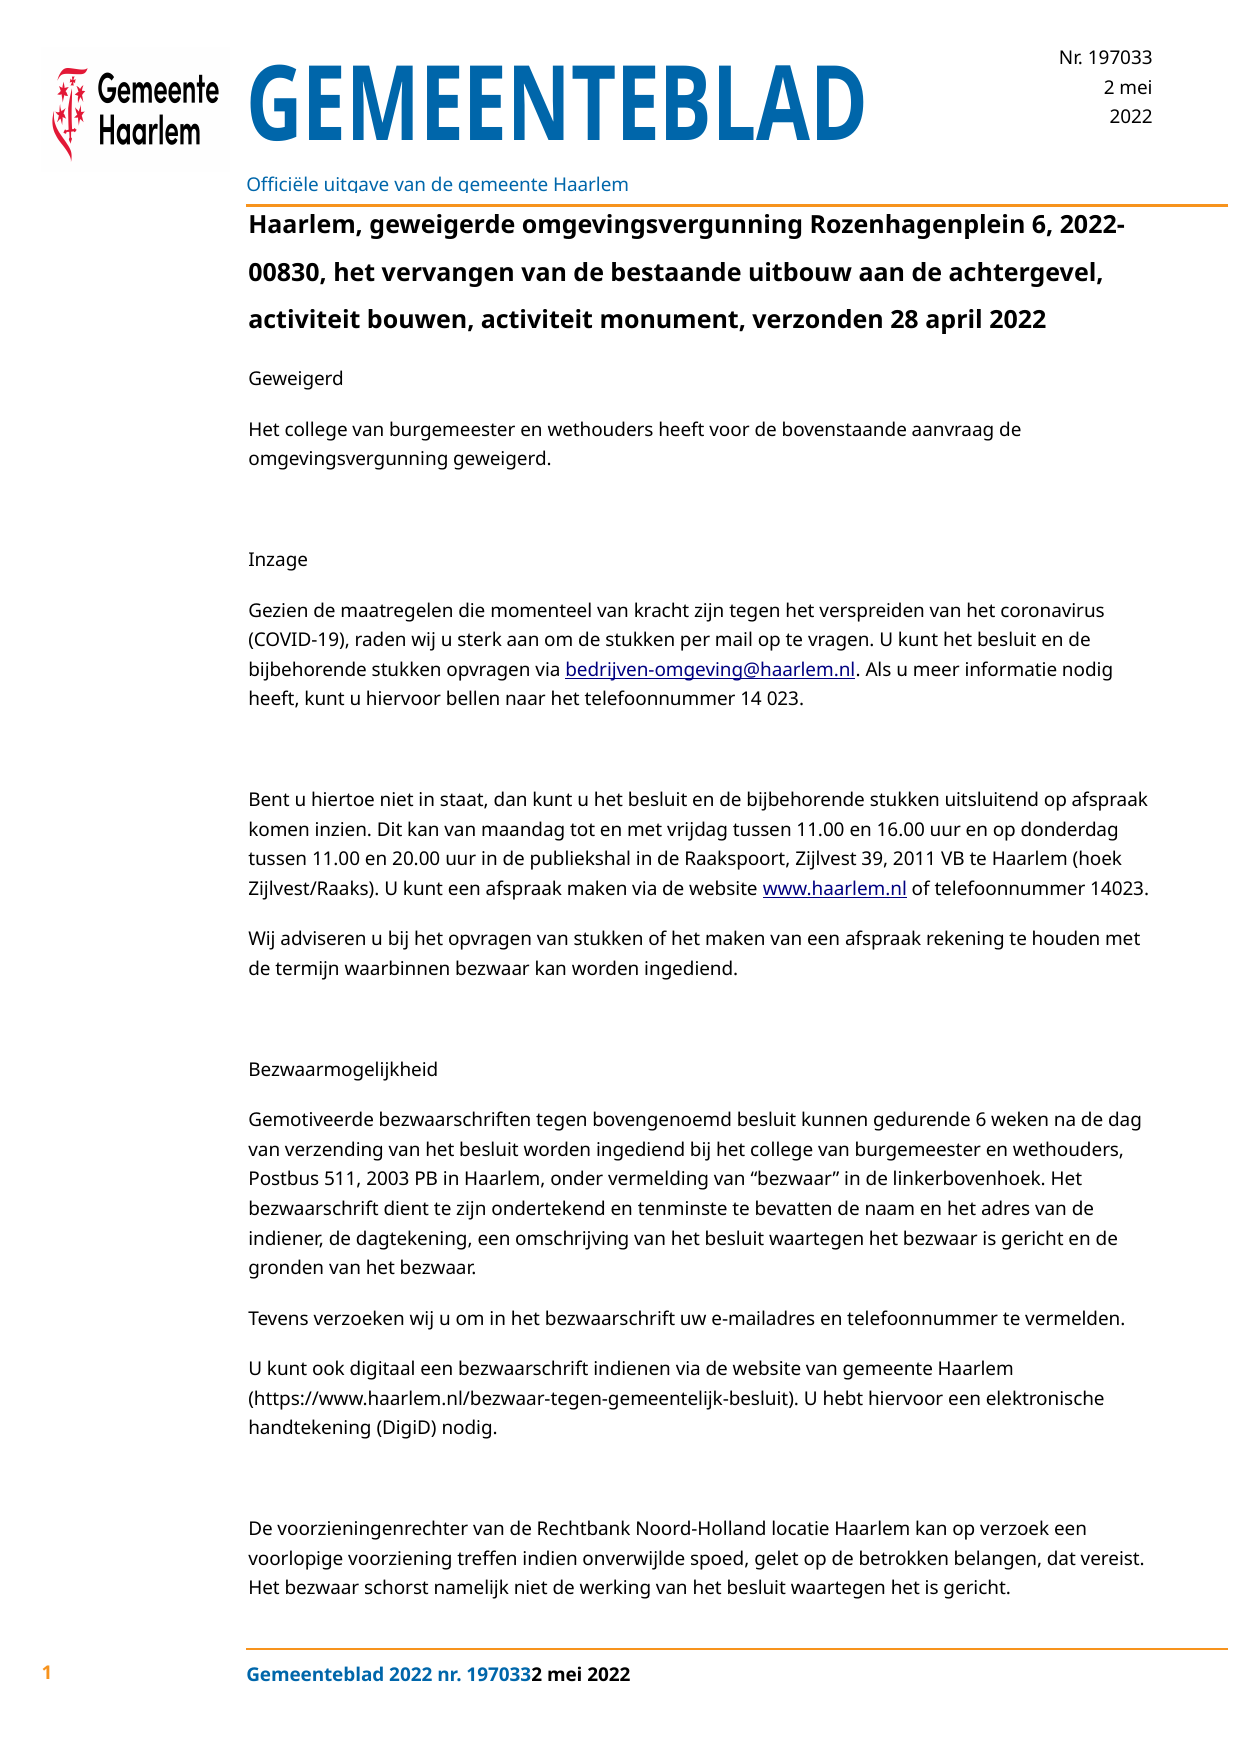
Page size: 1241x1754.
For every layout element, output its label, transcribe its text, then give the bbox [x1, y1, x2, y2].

text De voorzieningenrechter van de Rechtbank Noord-Holland locatie Haarlem kan op verzoek een voorlopige voorziening treffen indien onverwijlde spoed, gelet op de betrokken belangen, dat vereist. Het bezwaar schorst namelijk niet de werking van het besluit waartegen het is gericht. [248, 1515, 1152, 1600]
text Bezwaarmogelijkheid [248, 1056, 1152, 1082]
text Geweigerd [248, 366, 1152, 391]
text U kunt ook digitaal een bezwaarschrift indienen via de website van gemeente Haarlem (https://www.haarlem.nl/bezwaar-tegen-gemeentelijk-besluit). U hebt hiervoor een elektronische handtekening (DigiD) nodig. [248, 1355, 1152, 1440]
text Tevens verzoeken wij u om in het bezwaarschrift uw e-mailadres en telefoonnummer te vermelden. [248, 1305, 1152, 1330]
text Het college van burgemeester en wethouders heeft voor de bovenstaande aanvraag de omgevingsvergunning geweigerd. [248, 416, 1152, 471]
text Bent u hiertoe niet in staat, dan kunt u het besluit en de bijbehorende stukken uitsluitend op afspraak komen inzien. Dit kan van maandag tot en met vrijdag tussen 11.00 en 16.00 uur en op donderdag tussen 11.00 en 20.00 uur in de publiekshal in de Raakspoort, Zijlvest 39, 2011 VB te Haarlem (hoek Zijlvest/Raaks). U kunt een afspraak maken via de website www.haarlem.nl of telefoonnummer 14023. [248, 786, 1152, 901]
text Gezien de maatregelen die momenteel van kracht zijn tegen het verspreiden van het coronavirus (COVID-19), raden wij u sterk aan om de stukken per mail op te vragen. U kunt het besluit en de bijbehorende stukken opvragen via bedrijven-omgeving@haarlem.nl. Als u meer informatie nodig heeft, kunt u hiervoor bellen naar het telefoonnummer 14 023. [248, 597, 1152, 711]
text Haarlem, geweigerde omgevingsvergunning Rozenhagenplein 6, 2022-00830, het vervangen van de bestaande uitbouw aan de achtergevel, activiteit bouwen, activiteit monument, verzonden 28 april 2022 [248, 207, 1152, 336]
text Wij adviseren u bij het opvragen van stukken of het maken van een afspraak rekening te houden met de termijn waarbinnen bezwaar kan worden ingediend. [248, 926, 1152, 981]
picture [41, 47, 231, 172]
text Gemotiveerde bezwaarschriften tegen bovengenoemd besluit kunnen gedurende 6 weken na de dag van verzending van het besluit worden ingediend bij het college van burgemeester en wethouders, Postbus 511, 2003 PB in Haarlem, onder vermelding van “bezwaar” in de linkerbovenhoek. Het bezwaarschrift dient te zijn ondertekend en tenminste te bevatten de naam en het adres van de indiener, de dagtekening, een omschrijving van het besluit waartegen het bezwaar is gericht en de gronden van het bezwaar. [248, 1106, 1152, 1280]
text Inzage [248, 546, 1152, 572]
